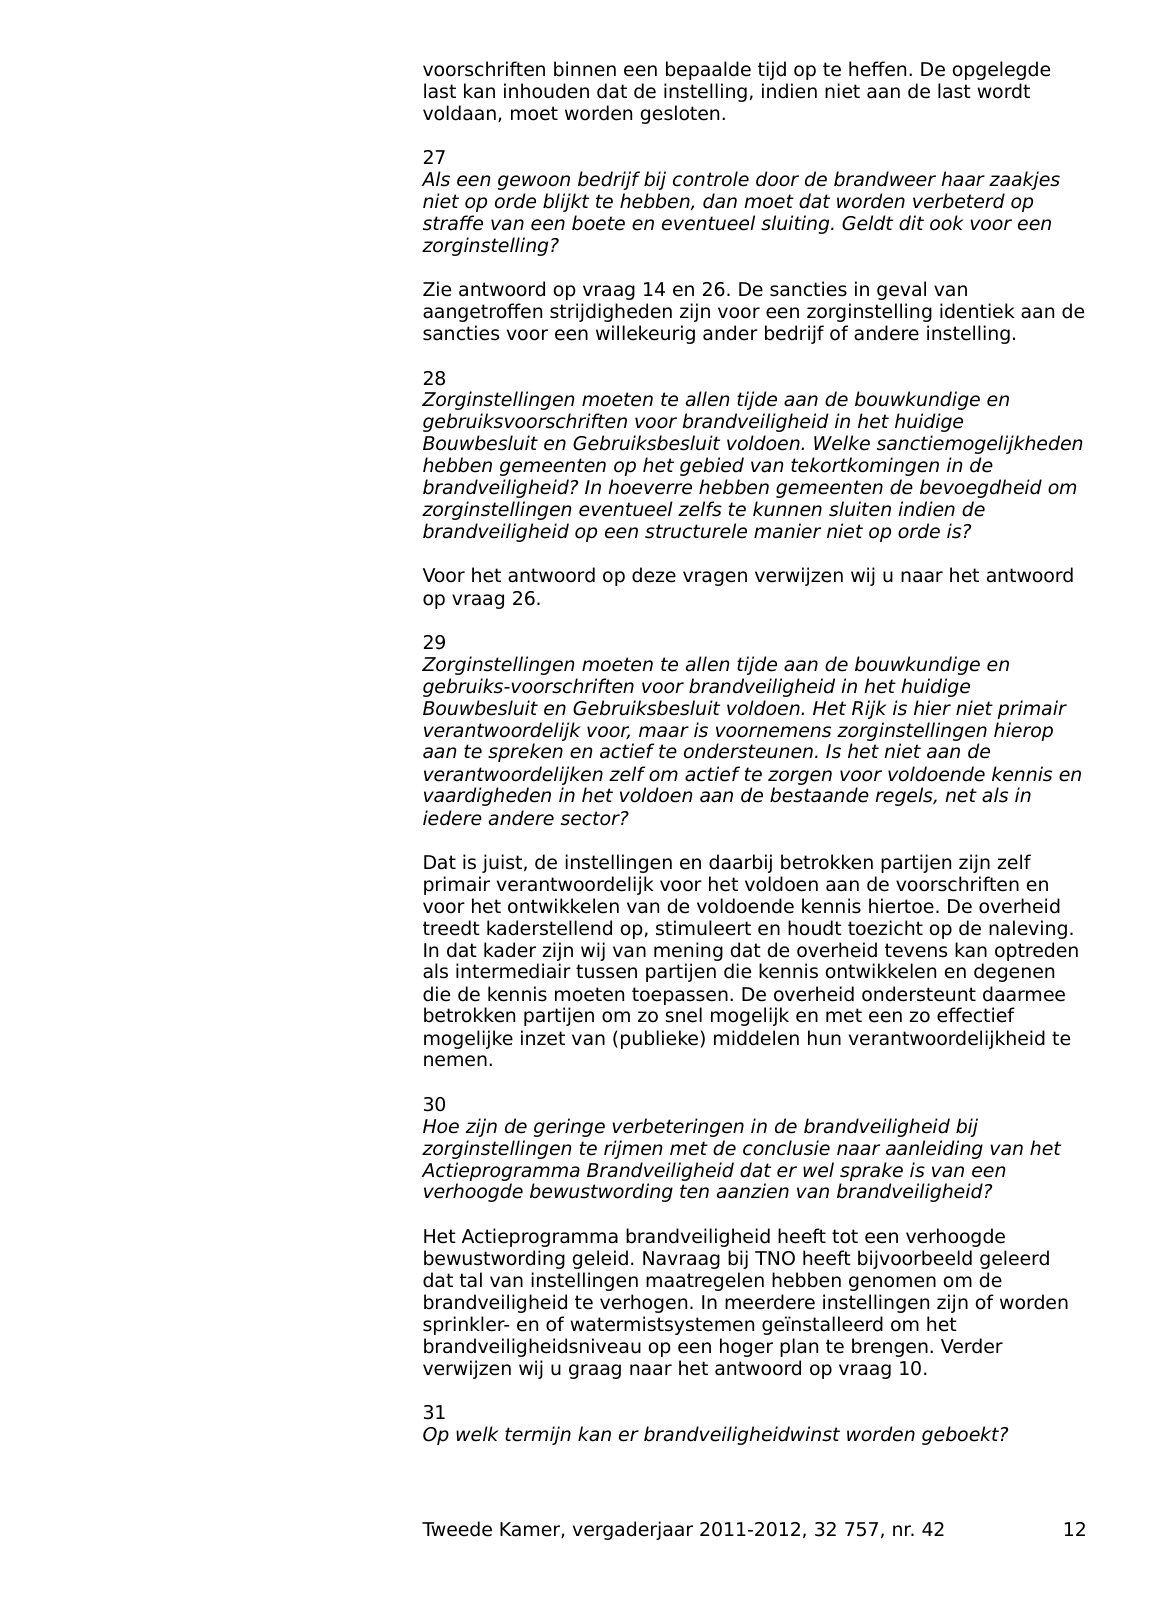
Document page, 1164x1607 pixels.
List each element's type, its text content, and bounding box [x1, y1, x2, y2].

text Zorginstellingen moeten te allen tijde aan de bouwkundige en gebruiks-voorschriften voor brandveiligheid in het huidige Bouwbesluit en Gebruiksbesluit voldoen. Het Rijk is hier niet primair verantwoordelijk voor, maar is voornemens zorginstellingen hierop aan te spreken en actief te ondersteunen. Is het niet aan de verantwoordelijken zelf om actief te zorgen voor voldoende kennis en vaardigheden in het voldoen aan de bestaande regels, net als in iedere andere sector? [422, 653, 1087, 829]
text Op welk termijn kan er brandveiligheidwinst worden geboekt? [422, 1424, 1087, 1446]
text 30 [422, 1093, 1087, 1116]
text voorschriften binnen een bepaalde tijd op te heffen. De opgelegde last kan inhouden dat de instelling, indien niet aan de last wordt voldaan, moet worden gesloten. [422, 59, 1087, 125]
text Zorginstellingen moeten te allen tijde aan de bouwkundige en gebruiksvoorschriften voor brandveiligheid in het huidige Bouwbesluit en Gebruiksbesluit voldoen. Welke sanctiemogelijkheden hebben gemeenten op het gebied van tekortkomingen in de brandveiligheid? In hoeverre hebben gemeenten de bevoegdheid om zorginstellingen eventueel zelfs te kunnen sluiten indien de brandveiligheid op een structurele manier niet op orde is? [422, 389, 1087, 543]
text Zie antwoord op vraag 14 en 26. De sancties in geval van aangetroffen strijdigheden zijn voor een zorginstelling identiek aan de sancties voor een willekeurig ander bedrijf of andere instelling. [422, 279, 1087, 345]
text Het Actieprogramma brandveiligheid heeft tot een verhoogde bewustwording geleid. Navraag bij TNO heeft bijvoorbeeld geleerd dat tal van instellingen maatregelen hebben genomen om de brandveiligheid te verhogen. In meerdere instellingen zijn of worden sprinkler- en of watermistsystemen geïnstalleerd om het brandveiligheidsniveau op een hoger plan te brengen. Verder verwijzen wij u graag naar het antwoord op vraag 10. [422, 1226, 1087, 1379]
text 28 [422, 367, 1087, 389]
text 31 [422, 1402, 1087, 1424]
text 27 [422, 147, 1087, 169]
text Dat is juist, de instellingen en daarbij betrokken partijen zijn zelf primair verantwoordelijk voor het voldoen aan de voorschriften en voor het ontwikkelen van de voldoende kennis hiertoe. De overheid treedt kaderstellend op, stimuleert en houdt toezicht op de naleving. In dat kader zijn wij van mening dat de overheid tevens kan optreden als intermediair tussen partijen die kennis ontwikkelen en degenen die de kennis moeten toepassen. De overheid ondersteunt daarmee betrokken partijen om zo snel mogelijk en met een zo effectief mogelijke inzet van (publieke) middelen hun verantwoordelijkheid te nemen. [422, 852, 1087, 1071]
text 29 [422, 632, 1087, 653]
text Als een gewoon bedrijf bij controle door de brandweer haar zaakjes niet op orde blijkt te hebben, dan moet dat worden verbeterd op straffe van een boete en eventueel sluiting. Geldt dit ook voor een zorginstelling? [422, 169, 1087, 257]
text Voor het antwoord op deze vragen verwijzen wij u naar het antwoord op vraag 26. [422, 565, 1087, 609]
text Hoe zijn de geringe verbeteringen in de brandveiligheid bij zorginstellingen te rijmen met de conclusie naar aanleiding van het Actieprogramma Brandveiligheid dat er wel sprake is van een verhoogde bewustwording ten aanzien van brandveiligheid? [422, 1116, 1087, 1203]
